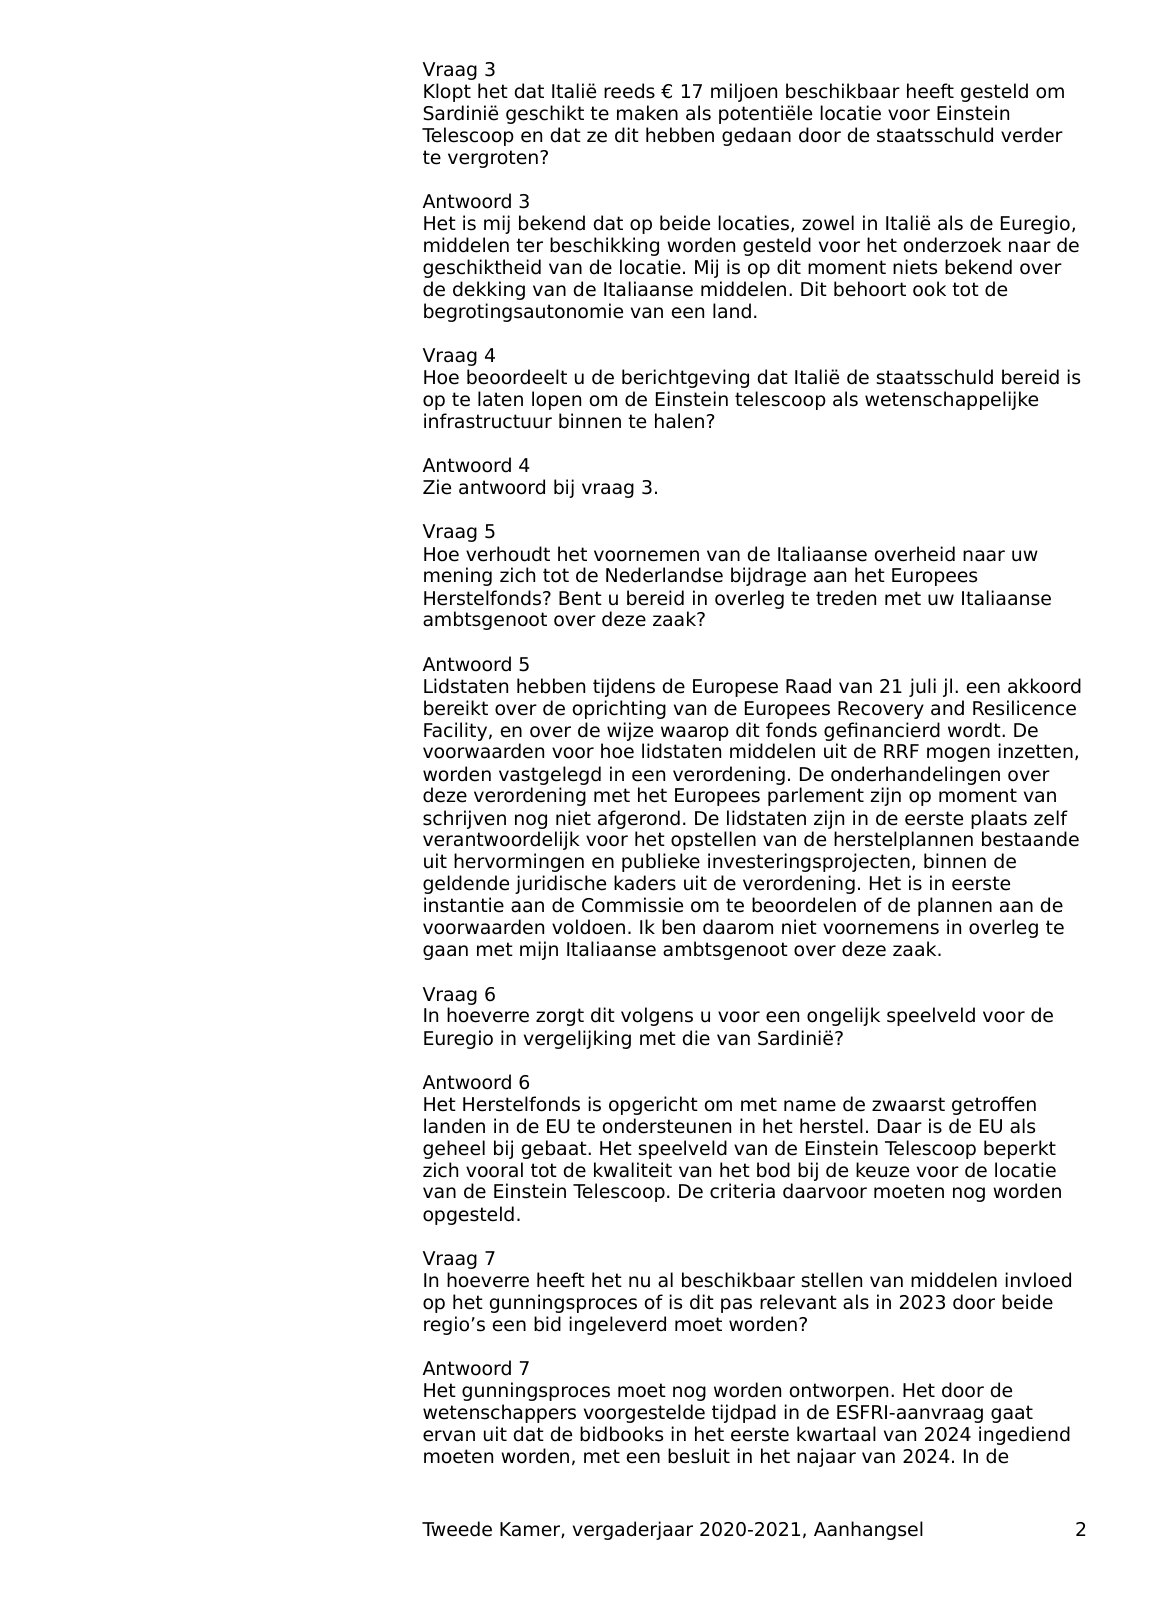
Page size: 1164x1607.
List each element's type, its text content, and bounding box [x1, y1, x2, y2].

text Antwoord 6 [422, 1072, 1087, 1093]
text Het gunningsproces moet nog worden ontworpen. Het door de wetenschappers voorgestelde tijdpad in de ESFRI-aanvraag gaat ervan uit dat de bidbooks in het eerste kwartaal van 2024 ingediend moeten worden, met een besluit in het najaar van 2024. In de [422, 1380, 1087, 1468]
text Hoe verhoudt het voornemen van de Italiaanse overheid naar uw mening zich tot de Nederlandse bijdrage aan het Europees Herstelfonds? Bent u bereid in overleg te treden met uw Italiaanse ambtsgenoot over deze zaak? [422, 543, 1087, 631]
text Lidstaten hebben tijdens de Europese Raad van 21 juli jl. een akkoord bereikt over de oprichting van de Europees Recovery and Resilicence Facility, en over de wijze waarop dit fonds gefinancierd wordt. De voorwaarden voor hoe lidstaten middelen uit de RRF mogen inzetten, worden vastgelegd in een verordening. De onderhandelingen over deze verordening met het Europees parlement zijn op moment van schrijven nog niet afgerond. De lidstaten zijn in de eerste plaats zelf verantwoordelijk voor het opstellen van de herstelplannen bestaande uit hervormingen en publieke investeringsprojecten, binnen de geldende juridische kaders uit de verordening. Het is in eerste instantie aan de Commissie om te beoordelen of de plannen aan de voorwaarden voldoen. Ik ben daarom niet voornemens in overleg te gaan met mijn Italiaanse ambtsgenoot over deze zaak. [422, 676, 1087, 961]
text Zie antwoord bij vraag 3. [422, 477, 1087, 499]
text Vraag 4 [422, 345, 1087, 367]
text Klopt het dat Italië reeds € 17 miljoen beschikbaar heeft gesteld om Sardinië geschikt te maken als potentiële locatie voor Einstein Telescoop en dat ze dit hebben gedaan door de staatsschuld verder te vergroten? [422, 81, 1087, 169]
text Vraag 6 [422, 983, 1087, 1005]
text Antwoord 7 [422, 1358, 1087, 1380]
text Hoe beoordeelt u de berichtgeving dat Italië de staatsschuld bereid is op te laten lopen om de Einstein telescoop als wetenschappelijke infrastructuur binnen te halen? [422, 367, 1087, 433]
text Antwoord 4 [422, 455, 1087, 477]
text Vraag 3 [422, 59, 1087, 81]
text In hoeverre heeft het nu al beschikbaar stellen van middelen invloed op het gunningsproces of is dit pas relevant als in 2023 door beide regio’s een bid ingeleverd moet worden? [422, 1269, 1087, 1336]
text Vraag 7 [422, 1248, 1087, 1269]
text Vraag 5 [422, 521, 1087, 543]
text Antwoord 3 [422, 191, 1087, 213]
text Het Herstelfonds is opgericht om met name de zwaarst getroffen landen in de EU te ondersteunen in het herstel. Daar is de EU als geheel bij gebaat. Het speelveld van de Einstein Telescoop beperkt zich vooral tot de kwaliteit van het bod bij de keuze voor de locatie van de Einstein Telescoop. De criteria daarvoor moeten nog worden opgesteld. [422, 1093, 1087, 1225]
text Antwoord 5 [422, 653, 1087, 676]
text In hoeverre zorgt dit volgens u voor een ongelijk speelveld voor de Euregio in vergelijking met die van Sardinië? [422, 1005, 1087, 1049]
text Het is mij bekend dat op beide locaties, zowel in Italië als de Euregio, middelen ter beschikking worden gesteld voor het onderzoek naar de geschiktheid van de locatie. Mij is op dit moment niets bekend over de dekking van de Italiaanse middelen. Dit behoort ook tot de begrotingsautonomie van een land. [422, 213, 1087, 323]
